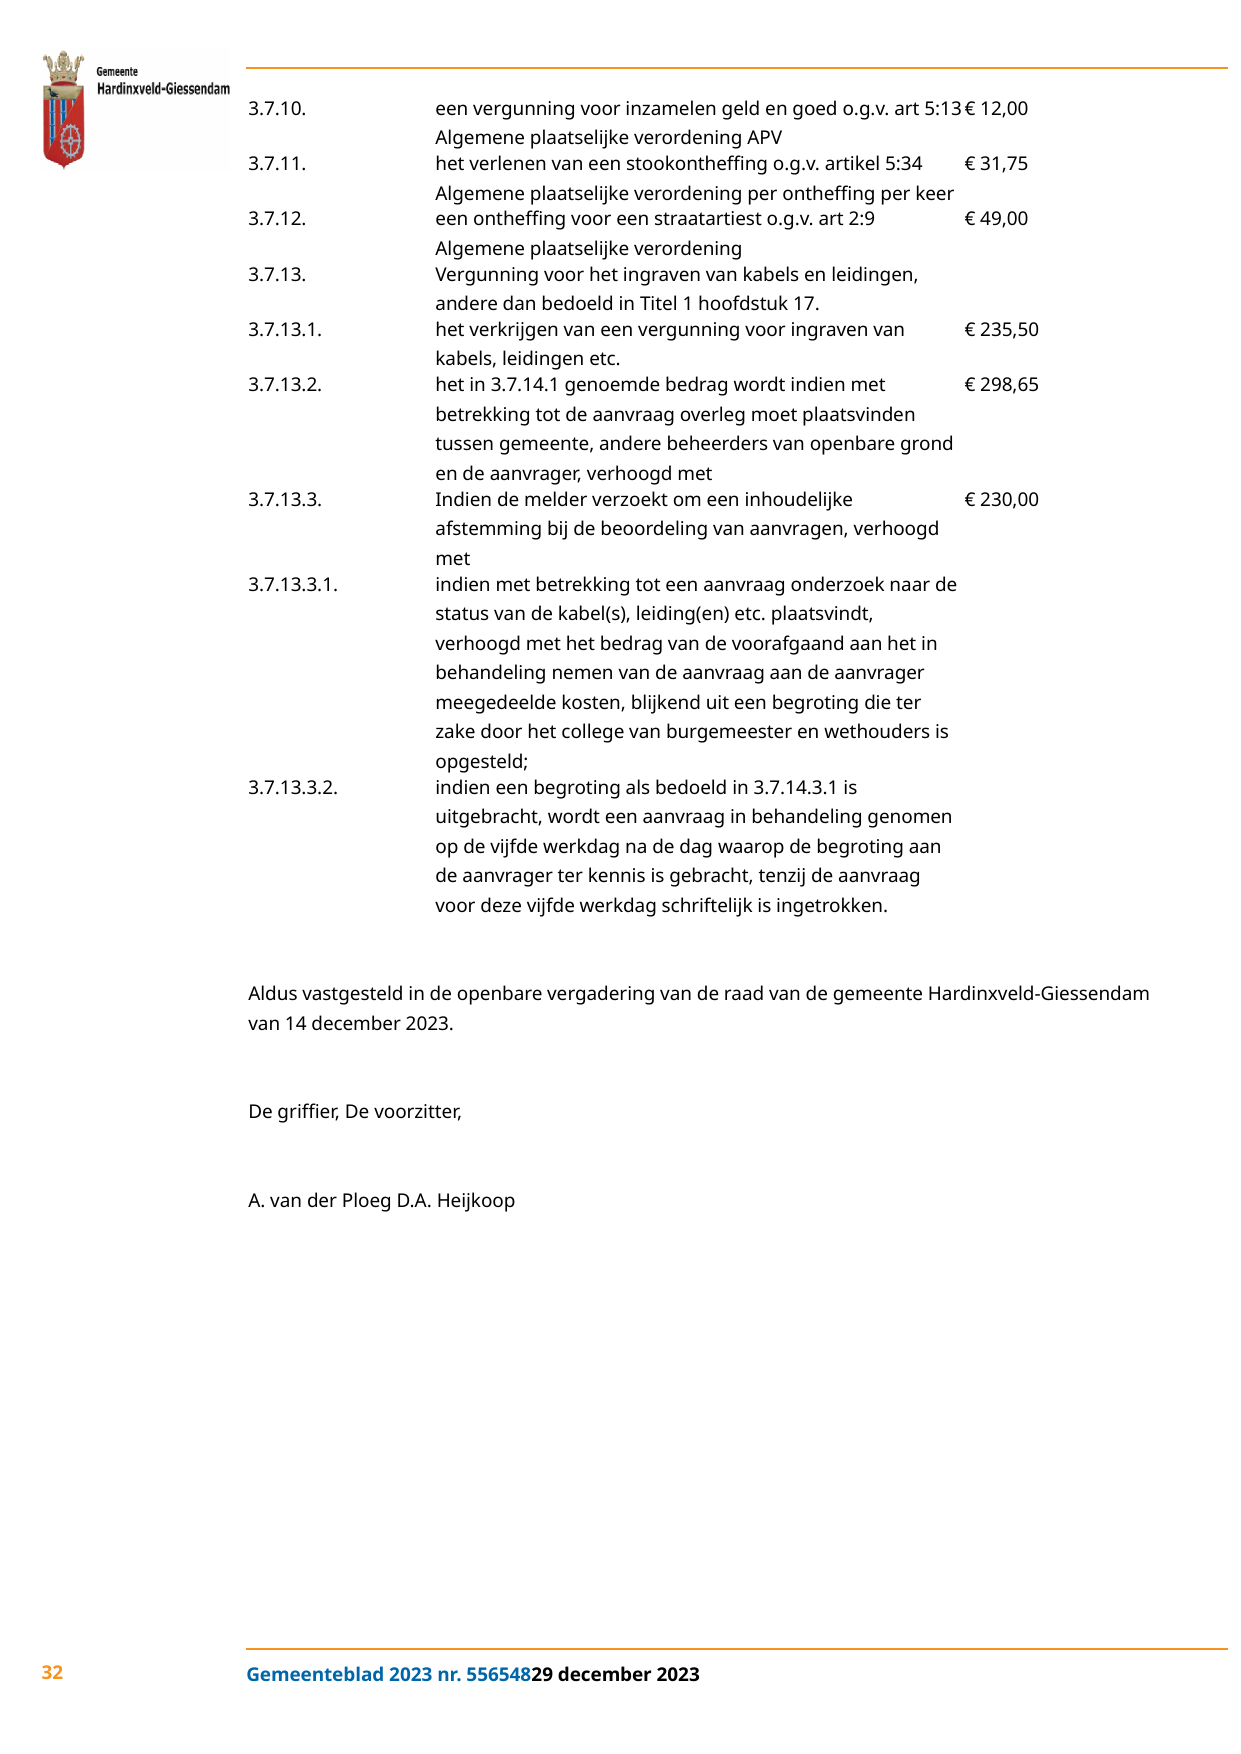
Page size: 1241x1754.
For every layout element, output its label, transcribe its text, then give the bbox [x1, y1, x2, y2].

table_cell het in 3.7.14.1 genoemde bedrag wordt indien met betrekking tot de aanvraag overleg moet plaatsvinden tussen gemeente, andere beheerders van openbare grond en de aanvrager, verhoogd met [435, 371, 964, 486]
table_cell 3.7.11. [248, 150, 435, 205]
table_cell indien een begroting als bedoeld in 3.7.14.3.1 is uitgebracht, wordt een aanvraag in behandeling genomen op de vijfde werkdag na de dag waarop de begroting aan de aanvrager ter kennis is gebracht, tenzij de aanvraag voor deze vijfde werkdag schriftelijk is ingetrokken. [435, 774, 964, 918]
table_cell Vergunning voor het ingraven van kabels en leidingen, andere dan bedoeld in Titel 1 hoofdstuk 17. [435, 261, 964, 316]
table_cell 3.7.13.3.2. [248, 774, 435, 918]
text Aldus vastgesteld in de openbare vergadering van de raad van de gemeente Hardinxveld-Giessendam van 14 december 2023. [248, 980, 1152, 1036]
table_cell € 31,75 [964, 150, 1152, 205]
text A. van der Ploeg D.A. Heijkoop [248, 1187, 1152, 1213]
table_cell 3.7.13.1. [248, 316, 435, 371]
table_cell 3.7.13. [248, 261, 435, 316]
table_cell 3.7.13.3. [248, 486, 435, 571]
table_cell € 235,50 [964, 316, 1152, 371]
table_cell € 230,00 [964, 486, 1152, 571]
table_cell Indien de melder verzoekt om een inhoudelijke afstemming bij de beoordeling van aanvragen, verhoogd met [435, 486, 964, 571]
table_cell 3.7.10. [248, 95, 435, 150]
table_cell een vergunning voor inzamelen geld en goed o.g.v. art 5:13 Algemene plaatselijke verordening APV [435, 95, 964, 150]
table_cell [964, 774, 1152, 918]
table_cell indien met betrekking tot een aanvraag onderzoek naar de status van de kabel(s), leiding(en) etc. plaatsvindt, verhoogd met het bedrag van de voorafgaand aan het in behandeling nemen van de aanvraag aan de aanvrager meegedeelde kosten, blijkend uit een begroting die ter zake door het college van burgemeester en wethouders is opgesteld; [435, 571, 964, 774]
table_cell 3.7.12. [248, 205, 435, 261]
table_cell een ontheffing voor een straatartiest o.g.v. art 2:9 Algemene plaatselijke verordening [435, 205, 964, 261]
table_cell [964, 571, 1152, 774]
table_cell [964, 261, 1152, 316]
picture [41, 47, 231, 172]
table_cell € 298,65 [964, 371, 1152, 486]
text De griffier, De voorzitter, [248, 1099, 1152, 1124]
table_cell 3.7.13.2. [248, 371, 435, 486]
table_cell het verkrijgen van een vergunning voor ingraven van kabels, leidingen etc. [435, 316, 964, 371]
table_cell 3.7.13.3.1. [248, 571, 435, 774]
table_cell € 12,00 [964, 95, 1152, 150]
table_cell het verlenen van een stookontheffing o.g.v. artikel 5:34 Algemene plaatselijke verordening per ontheffing per keer [435, 150, 964, 205]
table_cell € 49,00 [964, 205, 1152, 261]
